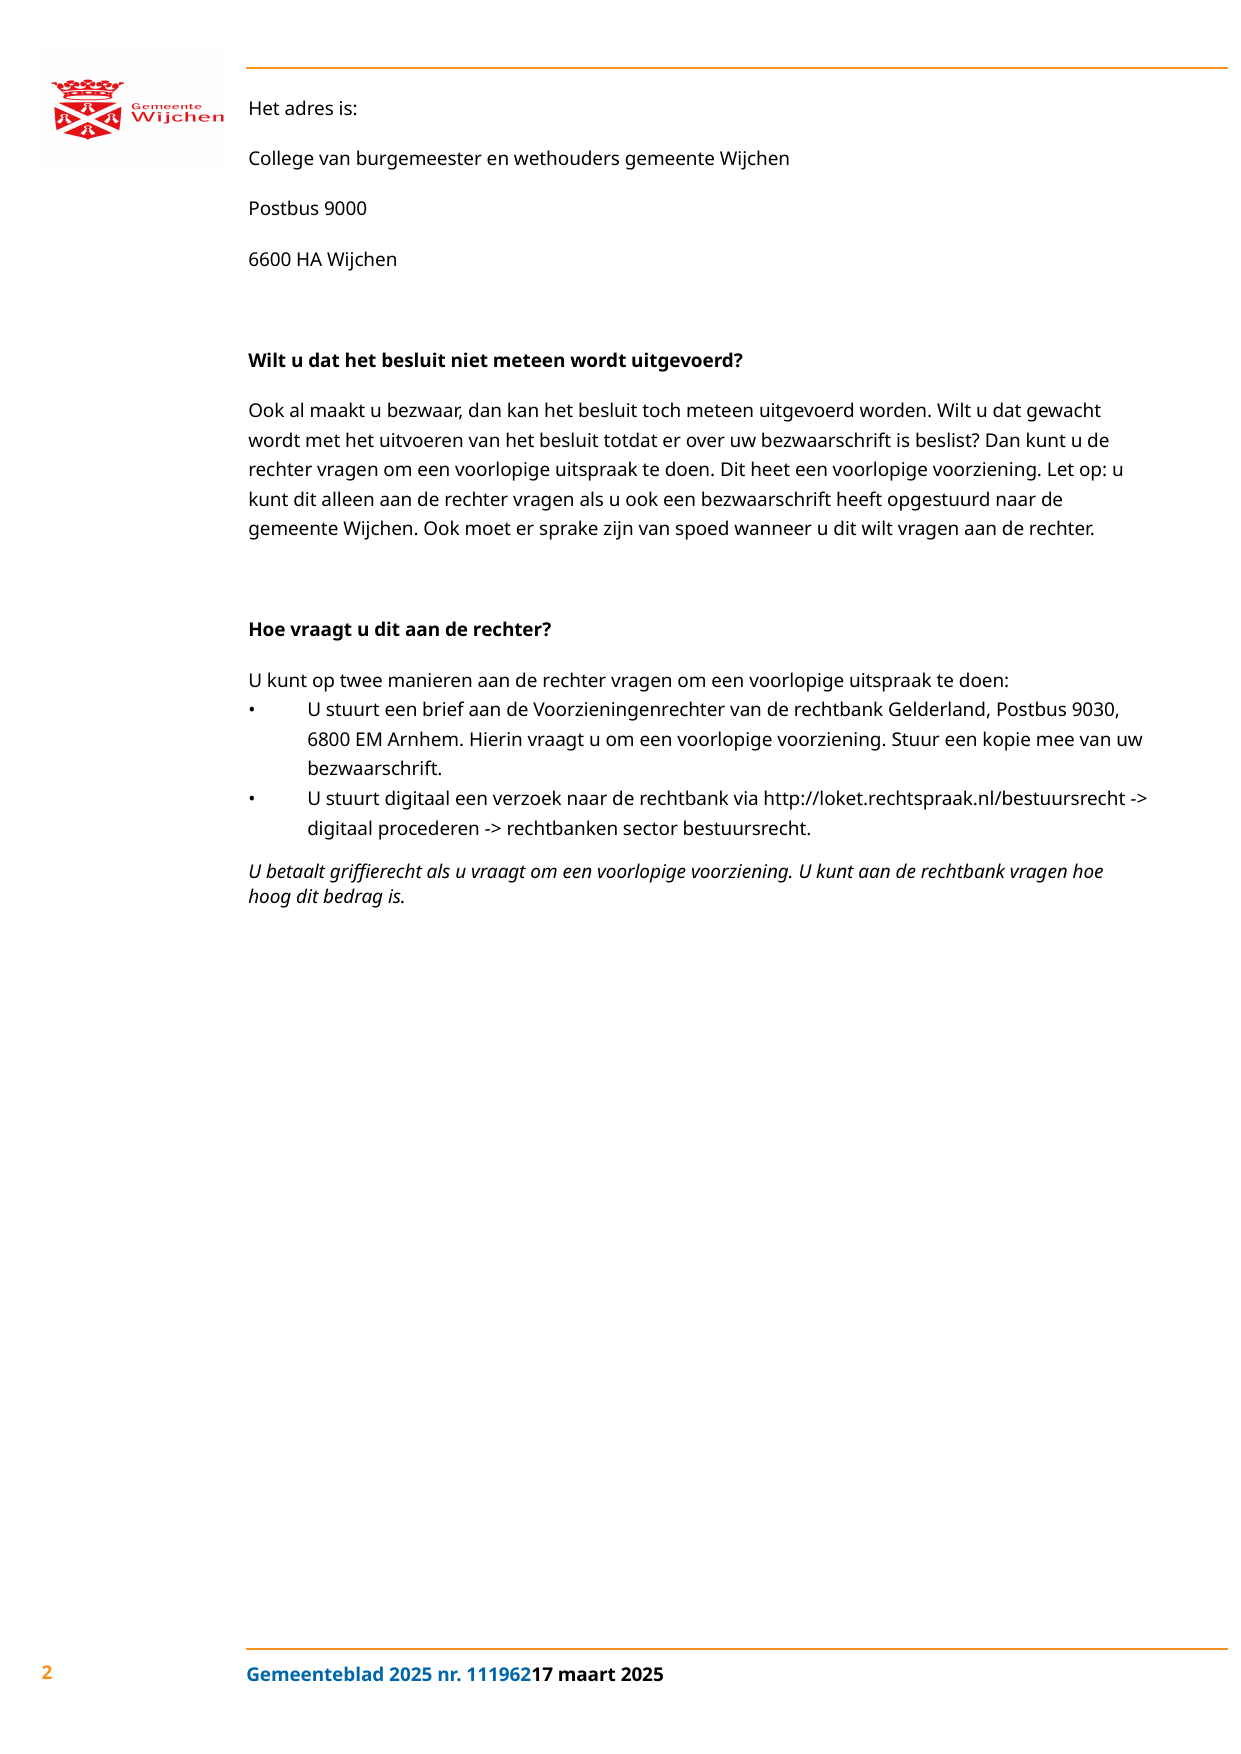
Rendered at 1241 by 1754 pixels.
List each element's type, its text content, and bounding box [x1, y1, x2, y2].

text Het adres is: [248, 95, 1152, 121]
text Hoe vraagt u dit aan de rechter? [248, 616, 1152, 642]
text U betaalt griffierecht als u vraagt om een voorlopige voorziening. U kunt aan de rechtbank vragen hoe hoog dit bedrag is. [248, 858, 1152, 909]
list U stuurt een brief aan de Voorzieningenrechter van de rechtbank Gelderland, Postbus 9030, 6800 EM Arnhem. Hierin vraagt u om een voorlopige voorziening. Stuur een kopie mee van uw bezwaarschrift. [248, 696, 1152, 781]
list U stuurt digitaal een verzoek naar de rechtbank via http://loket.rechtspraak.nl/bestuursrecht -> digitaal procederen -> rechtbanken sector bestuursrecht. [248, 785, 1152, 841]
text Postbus 9000 [248, 196, 1152, 221]
text 6600 HA Wijchen [248, 246, 1152, 272]
picture [41, 47, 231, 172]
text College van burgemeester en wethouders gemeente Wijchen [248, 145, 1152, 171]
text Wilt u dat het besluit niet meteen wordt uitgevoerd? [248, 347, 1152, 373]
text Ook al maakt u bezwaar, dan kan het besluit toch meteen uitgevoerd worden. Wilt u dat gewacht wordt met het uitvoeren van het besluit totdat er over uw bezwaarschrift is beslist? Dan kunt u de rechter vragen om een voorlopige uitspraak te doen. Dit heet een voorlopige voorziening. Let op: u kunt dit alleen aan de rechter vragen als u ook een bezwaarschrift heeft opgestuurd naar de gemeente Wijchen. Ook moet er sprake zijn van spoed wanneer u dit wilt vragen aan de rechter. [248, 397, 1152, 541]
text U kunt op twee manieren aan de rechter vragen om een voorlopige uitspraak te doen: [248, 667, 1152, 693]
